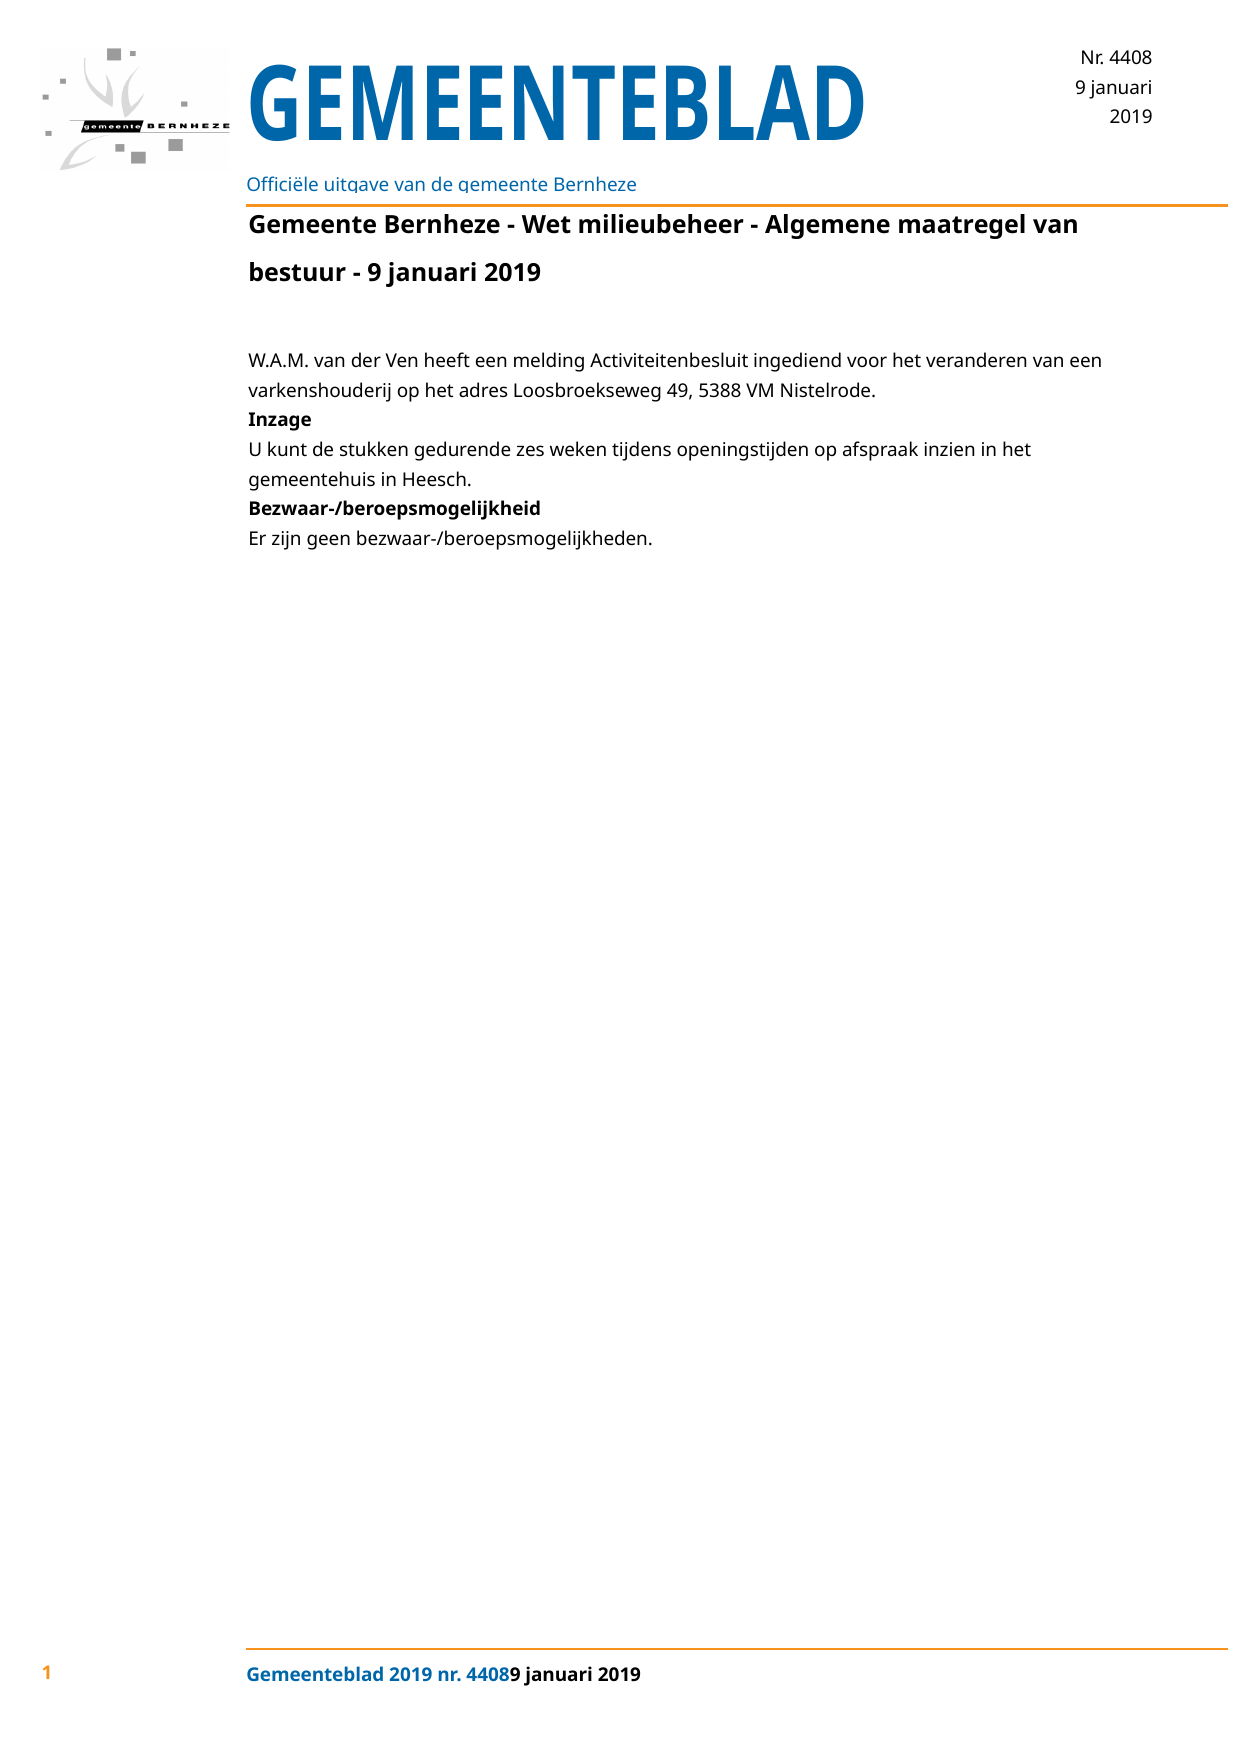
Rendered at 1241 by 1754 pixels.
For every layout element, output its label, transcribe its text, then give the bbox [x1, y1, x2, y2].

text Er zijn geen bezwaar-/beroepsmogelijkheden. [248, 525, 1152, 551]
text Bezwaar-/beroepsmogelijkheid [248, 495, 1152, 521]
text Gemeente Bernheze - Wet milieubeheer - Algemene maatregel van bestuur - 9 januari 2019 [248, 207, 1152, 288]
picture [41, 47, 231, 172]
text U kunt de stukken gedurende zes weken tijdens openingstijden op afspraak inzien in het gemeentehuis in Heesch. [248, 436, 1152, 492]
text W.A.M. van der Ven heeft een melding Activiteitenbesluit ingediend voor het veranderen van een varkenshouderij op het adres Loosbroekseweg 49, 5388 VM Nistelrode. [248, 347, 1152, 403]
text Inzage [248, 407, 1152, 432]
